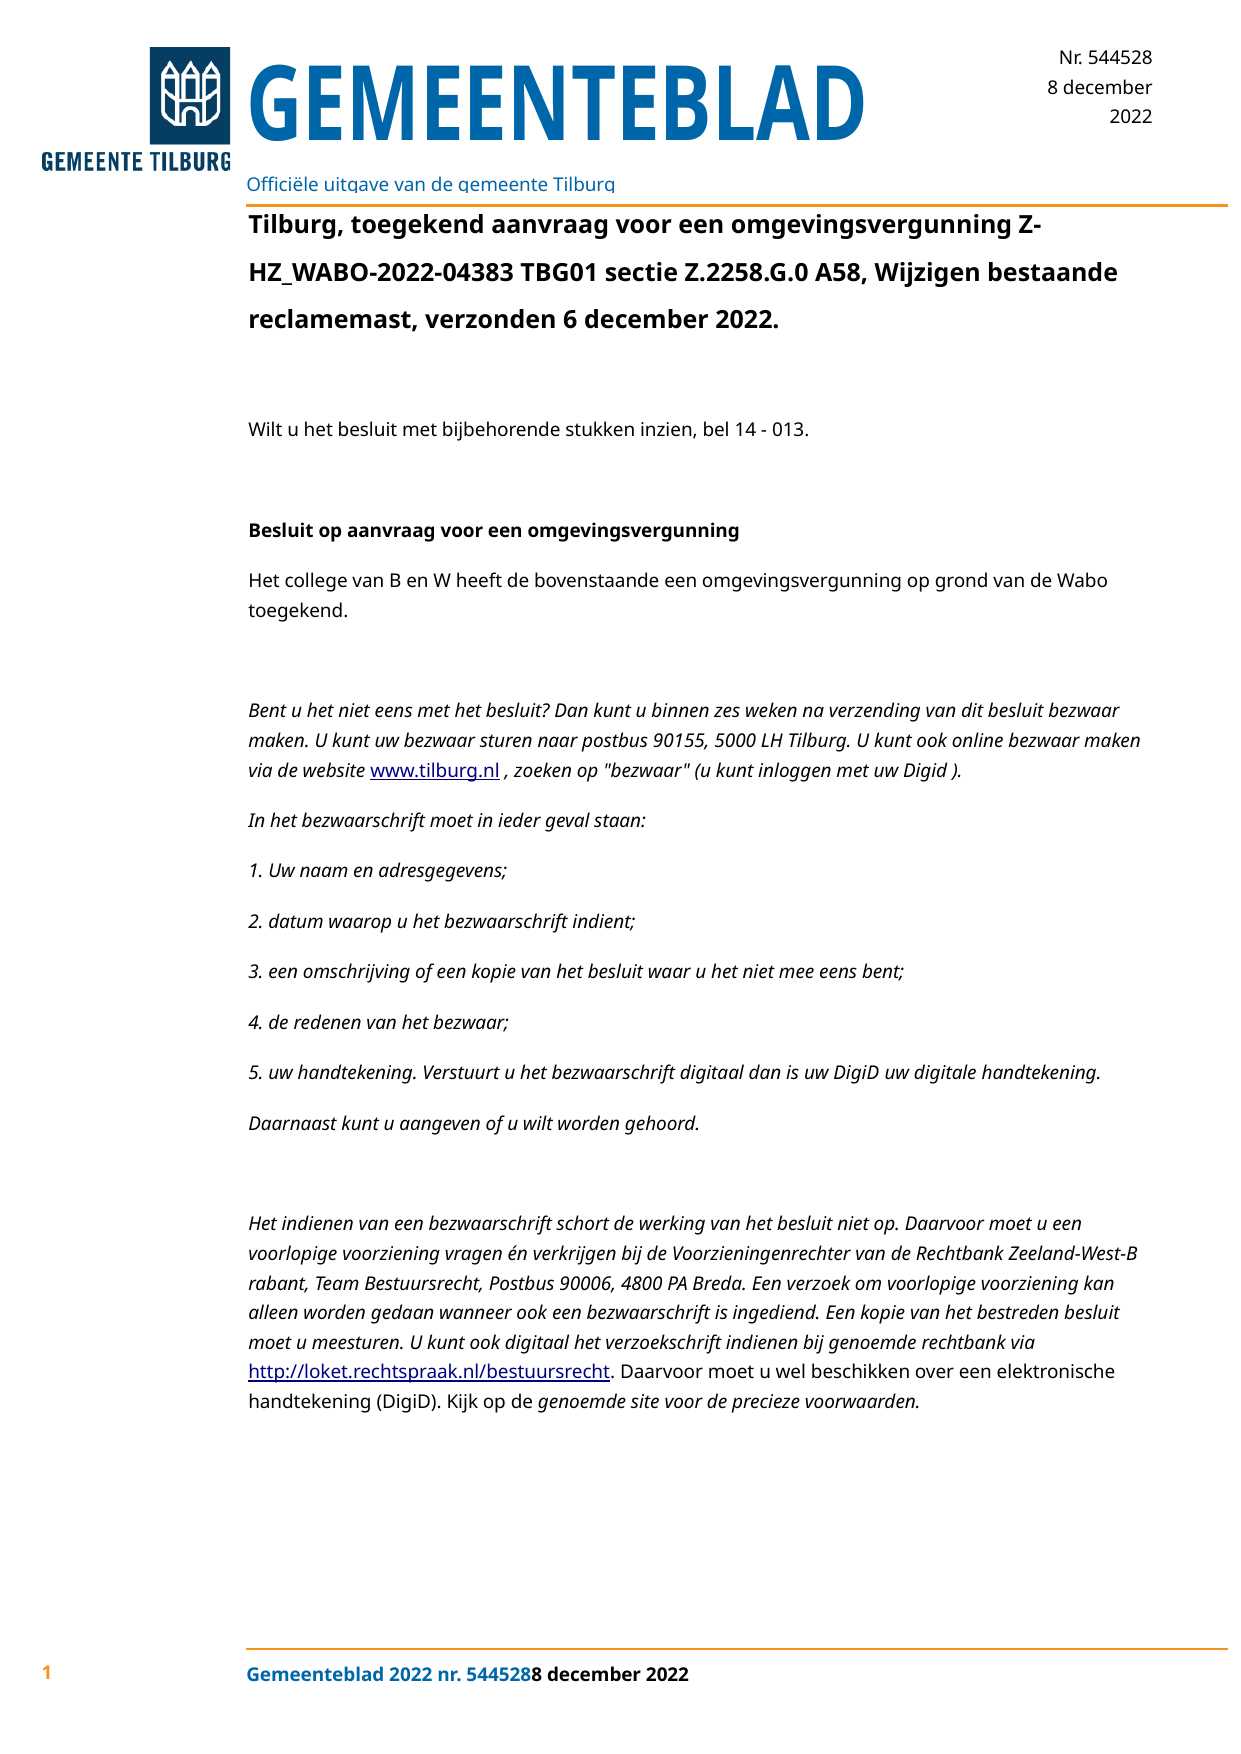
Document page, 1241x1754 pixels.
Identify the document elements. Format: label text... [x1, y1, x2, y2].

text Het indienen van een bezwaarschrift schort de werking van het besluit niet op. Daarvoor moet u een voorlopige voorziening vragen én verkrijgen bij de Voorzieningenrechter van de Rechtbank Zeeland-West-B rabant, Team Bestuursrecht, Postbus 90006, 4800 PA Breda. Een verzoek om voorlopige voorziening kan alleen worden gedaan wanneer ook een bezwaarschrift is ingediend. Een kopie van het bestreden besluit moet u meesturen. U kunt ook digitaal het verzoekschrift indienen bij genoemde rechtbank via http://loket.rechtspraak.nl/bestuursrecht. Daarvoor moet u wel beschikken over een elektronische handtekening (DigiD). Kijk op de genoemde site voor de precieze voorwaarden. [248, 1211, 1152, 1414]
text Daarnaast kunt u aangeven of u wilt worden gehoord. [248, 1110, 1152, 1135]
text Wilt u het besluit met bijbehorende stukken inzien, bel 14 - 013. [248, 416, 1152, 442]
text 1. Uw naam en adresgegevens; [248, 858, 1152, 883]
text 3. een omschrijving of een kopie van het besluit waar u het niet mee eens bent; [248, 958, 1152, 984]
text Het college van B en W heeft de bovenstaande een omgevingsvergunning op grond van de Wabo toegekend. [248, 567, 1152, 622]
text Besluit op aanvraag voor een omgevingsvergunning [248, 517, 1152, 542]
text In het bezwaarschrift moet in ieder geval staan: [248, 807, 1152, 833]
picture [41, 47, 231, 172]
text 5. uw handtekening. Verstuurt u het bezwaarschrift digitaal dan is uw DigiD uw digitale handtekening. [248, 1059, 1152, 1085]
text 4. de redenen van het bezwaar; [248, 1009, 1152, 1034]
text Tilburg, toegekend aanvraag voor een omgevingsvergunning Z-HZ_WABO-2022-04383 TBG01 sectie Z.2258.G.0 A58, Wijzigen bestaande reclamemast, verzonden 6 december 2022. [248, 207, 1152, 336]
text Bent u het niet eens met het besluit? Dan kunt u binnen zes weken na verzending van dit besluit bezwaar maken. U kunt uw bezwaar sturen naar postbus 90155, 5000 LH Tilburg. U kunt ook online bezwaar maken via de website www.tilburg.nl , zoeken op "bezwaar" (u kunt inloggen met uw Digid ). [248, 698, 1152, 782]
text 2. datum waarop u het bezwaarschrift indient; [248, 908, 1152, 934]
